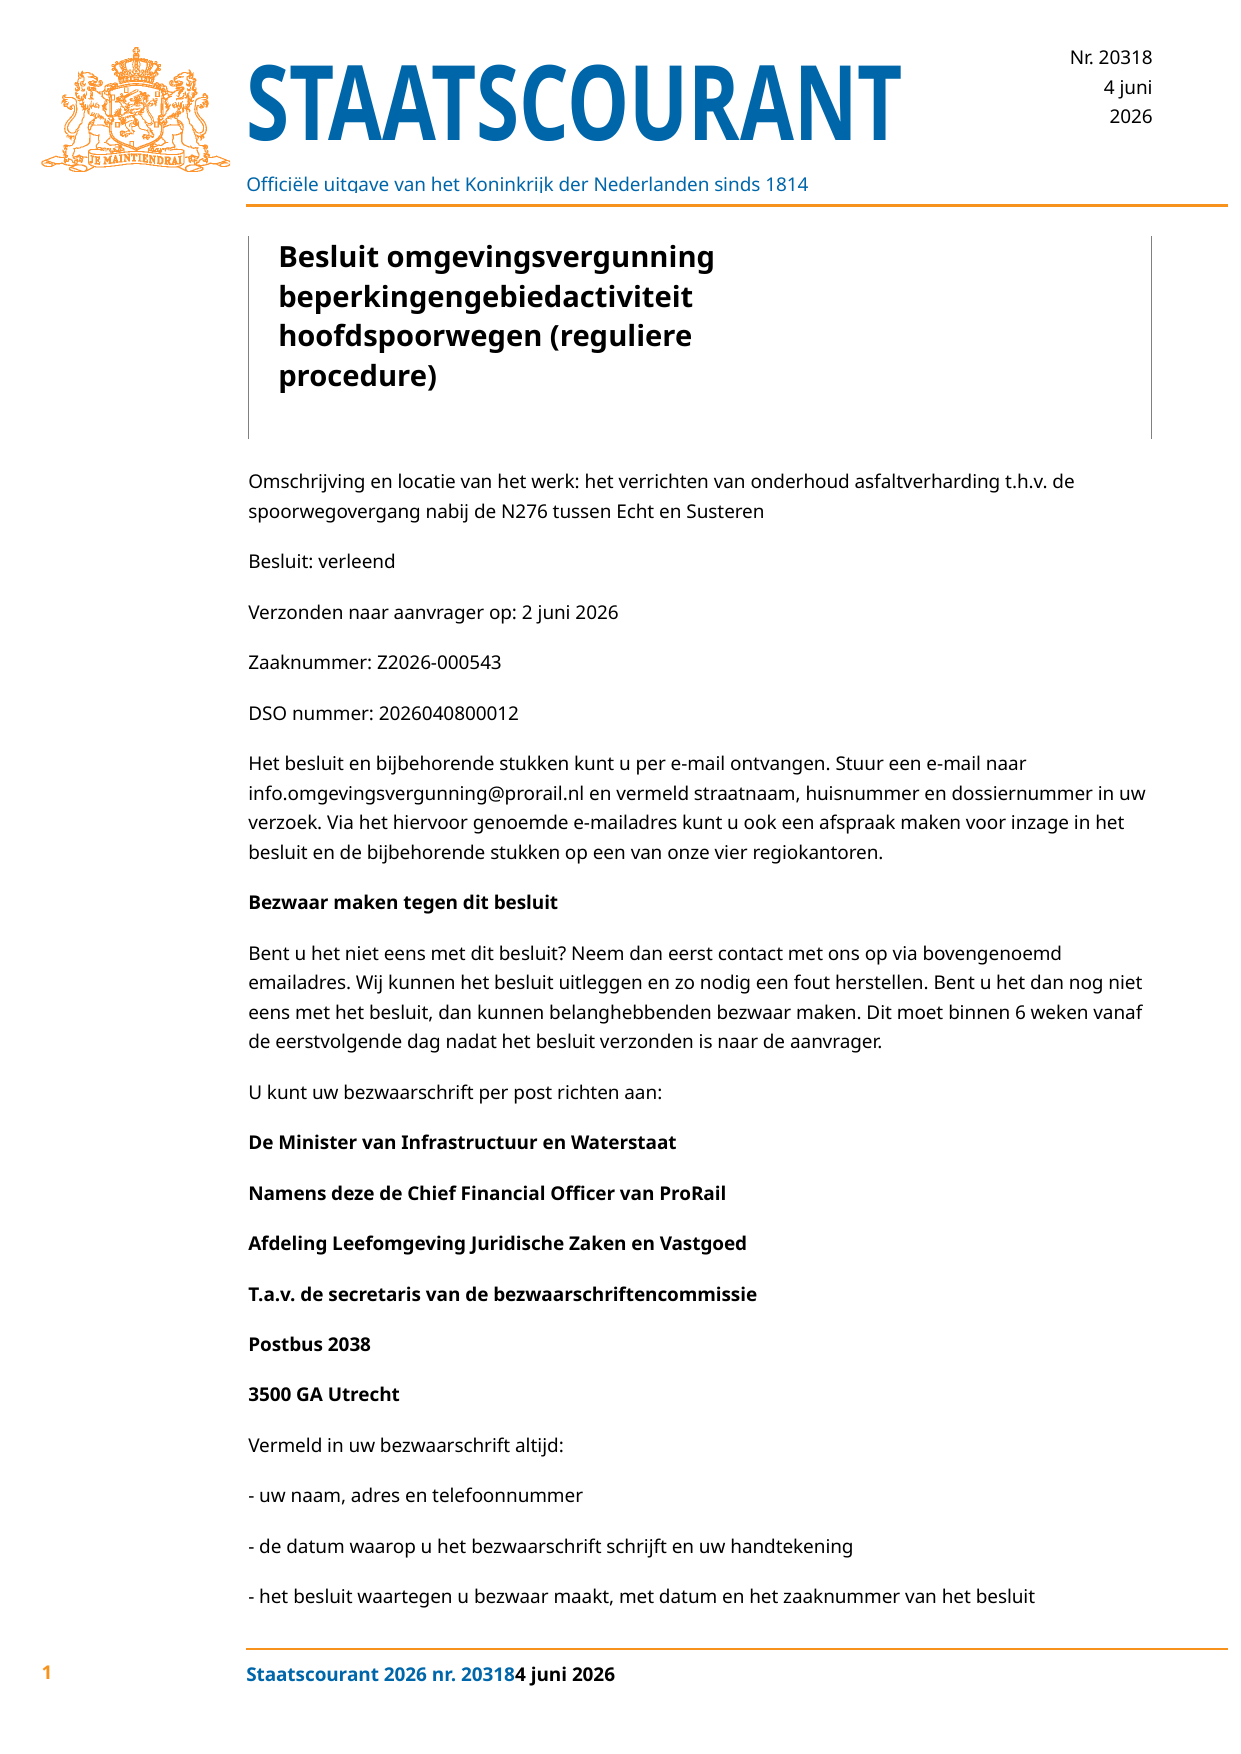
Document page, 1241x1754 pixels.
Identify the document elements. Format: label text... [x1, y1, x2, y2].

text Bezwaar maken tegen dit besluit [248, 889, 1152, 915]
text Verzonden naar aanvrager op: 2 juni 2026 [248, 599, 1152, 625]
picture [41, 47, 231, 172]
text DSO nummer: 2026040800012 [248, 700, 1152, 726]
text Besluit: verleend [248, 549, 1152, 574]
text Namens deze de Chief Financial Officer van ProRail [248, 1180, 1152, 1206]
table_header [850, 414, 1151, 439]
text Vermeld in uw bezwaarschrift altijd: [248, 1432, 1152, 1458]
text - uw naam, adres en telefoonnummer [248, 1482, 1152, 1508]
text Postbus 2038 [248, 1331, 1152, 1357]
text - het besluit waartegen u bezwaar maakt, met datum en het zaaknummer van het besluit [248, 1583, 1152, 1609]
text U kunt uw bezwaarschrift per post richten aan: [248, 1079, 1152, 1105]
text Omschrijving en locatie van het werk: het verrichten van onderhoud asfaltverharding t.h.v. de spoorwegovergang nabij de N276 tussen Echt en Susteren [248, 469, 1152, 524]
text 3500 GA Utrecht [248, 1382, 1152, 1407]
table_header Besluit omgevingsvergunning beperkingengebiedactiviteit hoofdspoorwegen (reguliere procedure) [249, 236, 850, 439]
text - de datum waarop u het bezwaarschrift schrijft en uw handtekening [248, 1533, 1152, 1558]
text Bent u het niet eens met dit besluit? Neem dan eerst contact met ons op via bovengenoemd emailadres. Wij kunnen het besluit uitleggen en zo nodig een fout herstellen. Bent u het dan nog niet eens met het besluit, dan kunnen belanghebbenden bezwaar maken. Dit moet binnen 6 weken vanaf de eerstvolgende dag nadat het besluit verzonden is naar de aanvrager. [248, 940, 1152, 1054]
text Zaaknummer: Z2026-000543 [248, 649, 1152, 675]
picture [912, 236, 1090, 414]
text De Minister van Infrastructuur en Waterstaat [248, 1129, 1152, 1155]
text T.a.v. de secretaris van de bezwaarschriftencommissie [248, 1281, 1152, 1306]
text Het besluit en bijbehorende stukken kunt u per e-mail ontvangen. Stuur een e-mail naar info.omgevingsvergunning@prorail.nl en vermeld straatnaam, huisnummer en dossiernummer in uw verzoek. Via het hiervoor genoemde e-mailadres kunt u ook een afspraak maken voor inzage in het besluit en de bijbehorende stukken op een van onze vier regiokantoren. [248, 750, 1152, 865]
table_header [850, 236, 912, 413]
text Afdeling Leefomgeving Juridische Zaken en Vastgoed [248, 1230, 1152, 1256]
table_header [1090, 236, 1151, 413]
